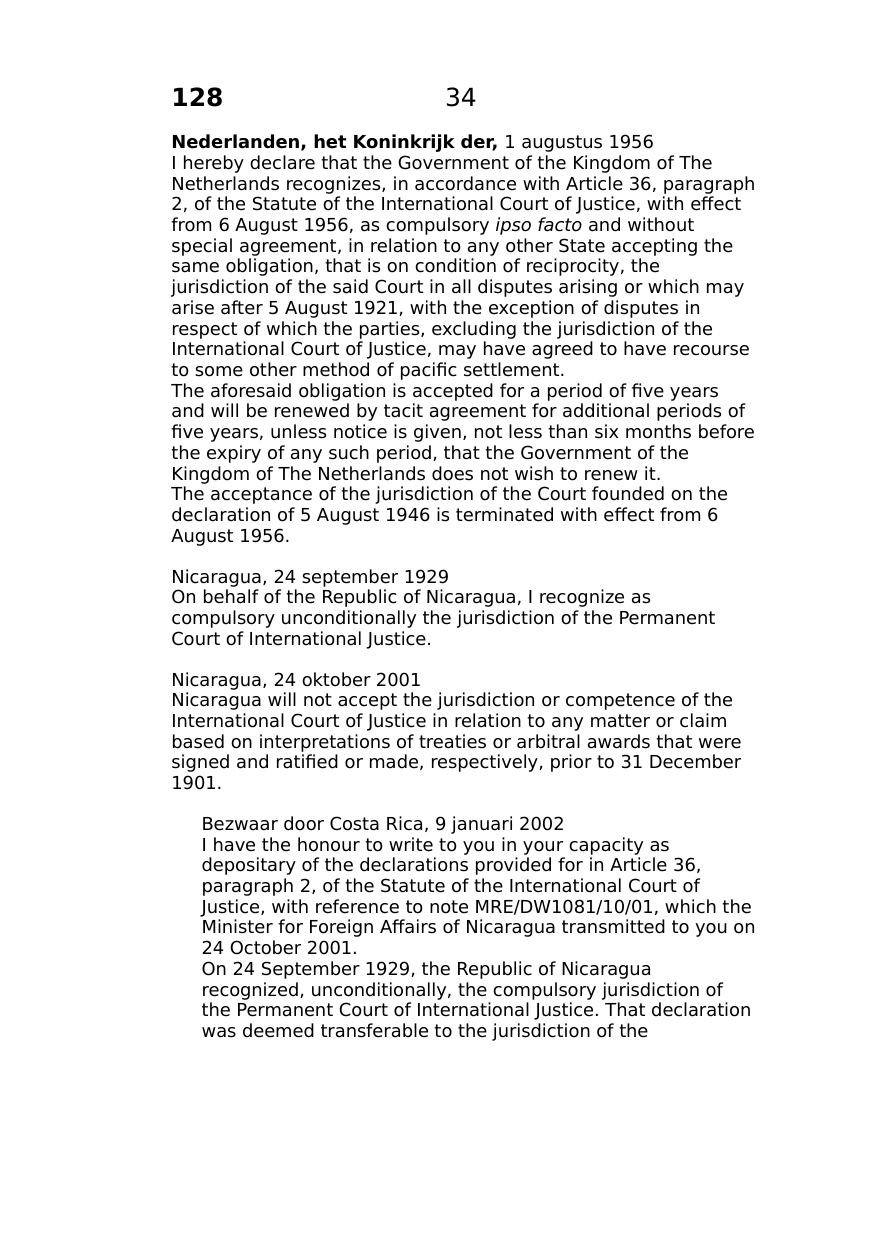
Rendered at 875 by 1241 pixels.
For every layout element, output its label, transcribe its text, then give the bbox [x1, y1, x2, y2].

text On 24 September 1929, the Republic of Nicaragua recognized, unconditionally, the compulsory jurisdiction of the Permanent Court of International Justice. That declaration was deemed transferable to the jurisdiction of the [201, 959, 756, 1042]
text The acceptance of the jurisdiction of the Court founded on the declaration of 5 August 1946 is terminated with effect from 6 August 1956. [171, 484, 756, 546]
text On behalf of the Republic of Nicaragua, I recognize as compulsory unconditionally the jurisdiction of the Permanent Court of International Justice. [171, 587, 756, 649]
text Nicaragua will not accept the jurisdiction or competence of the International Court of Justice in relation to any matter or claim based on interpretations of treaties or arbitral awards that were signed and ratified or made, respectively, prior to 31 December 1901. [171, 690, 756, 794]
text I hereby declare that the Government of the Kingdom of The Netherlands recognizes, in accordance with Article 36, paragraph 2, of the Statute of the International Court of Justice, with effect from 6 August 1956, as compulsory ipso facto and without special agreement, in relation to any other State accepting the same obligation, that is on condition of reciprocity, the jurisdiction of the said Court in all disputes arising or which may arise after 5 August 1921, with the exception of disputes in respect of which the parties, excluding the jurisdiction of the International Court of Justice, may have agreed to have recourse to some other method of pacific settlement. [171, 153, 756, 381]
text Nicaragua, 24 oktober 2001 [171, 669, 756, 690]
text I have the honour to write to you in your capacity as depositary of the declarations provided for in Article 36, paragraph 2, of the Statute of the International Court of Justice, with reference to note MRE/DW1081/10/01, which the Minister for Foreign Affairs of Nicaragua transmitted to you on 24 October 2001. [201, 834, 756, 959]
text The aforesaid obligation is accepted for a period of five years and will be renewed by tacit agreement for additional periods of five years, unless notice is given, not less than six months before the expiry of any such period, that the Government of the Kingdom of The Netherlands does not wish to renew it. [171, 381, 756, 484]
text Nicaragua, 24 september 1929 [171, 566, 756, 587]
text Bezwaar door Costa Rica, 9 januari 2002 [201, 814, 756, 834]
text Nederlanden, het Koninkrijk der, 1 augustus 1956 [171, 132, 756, 153]
